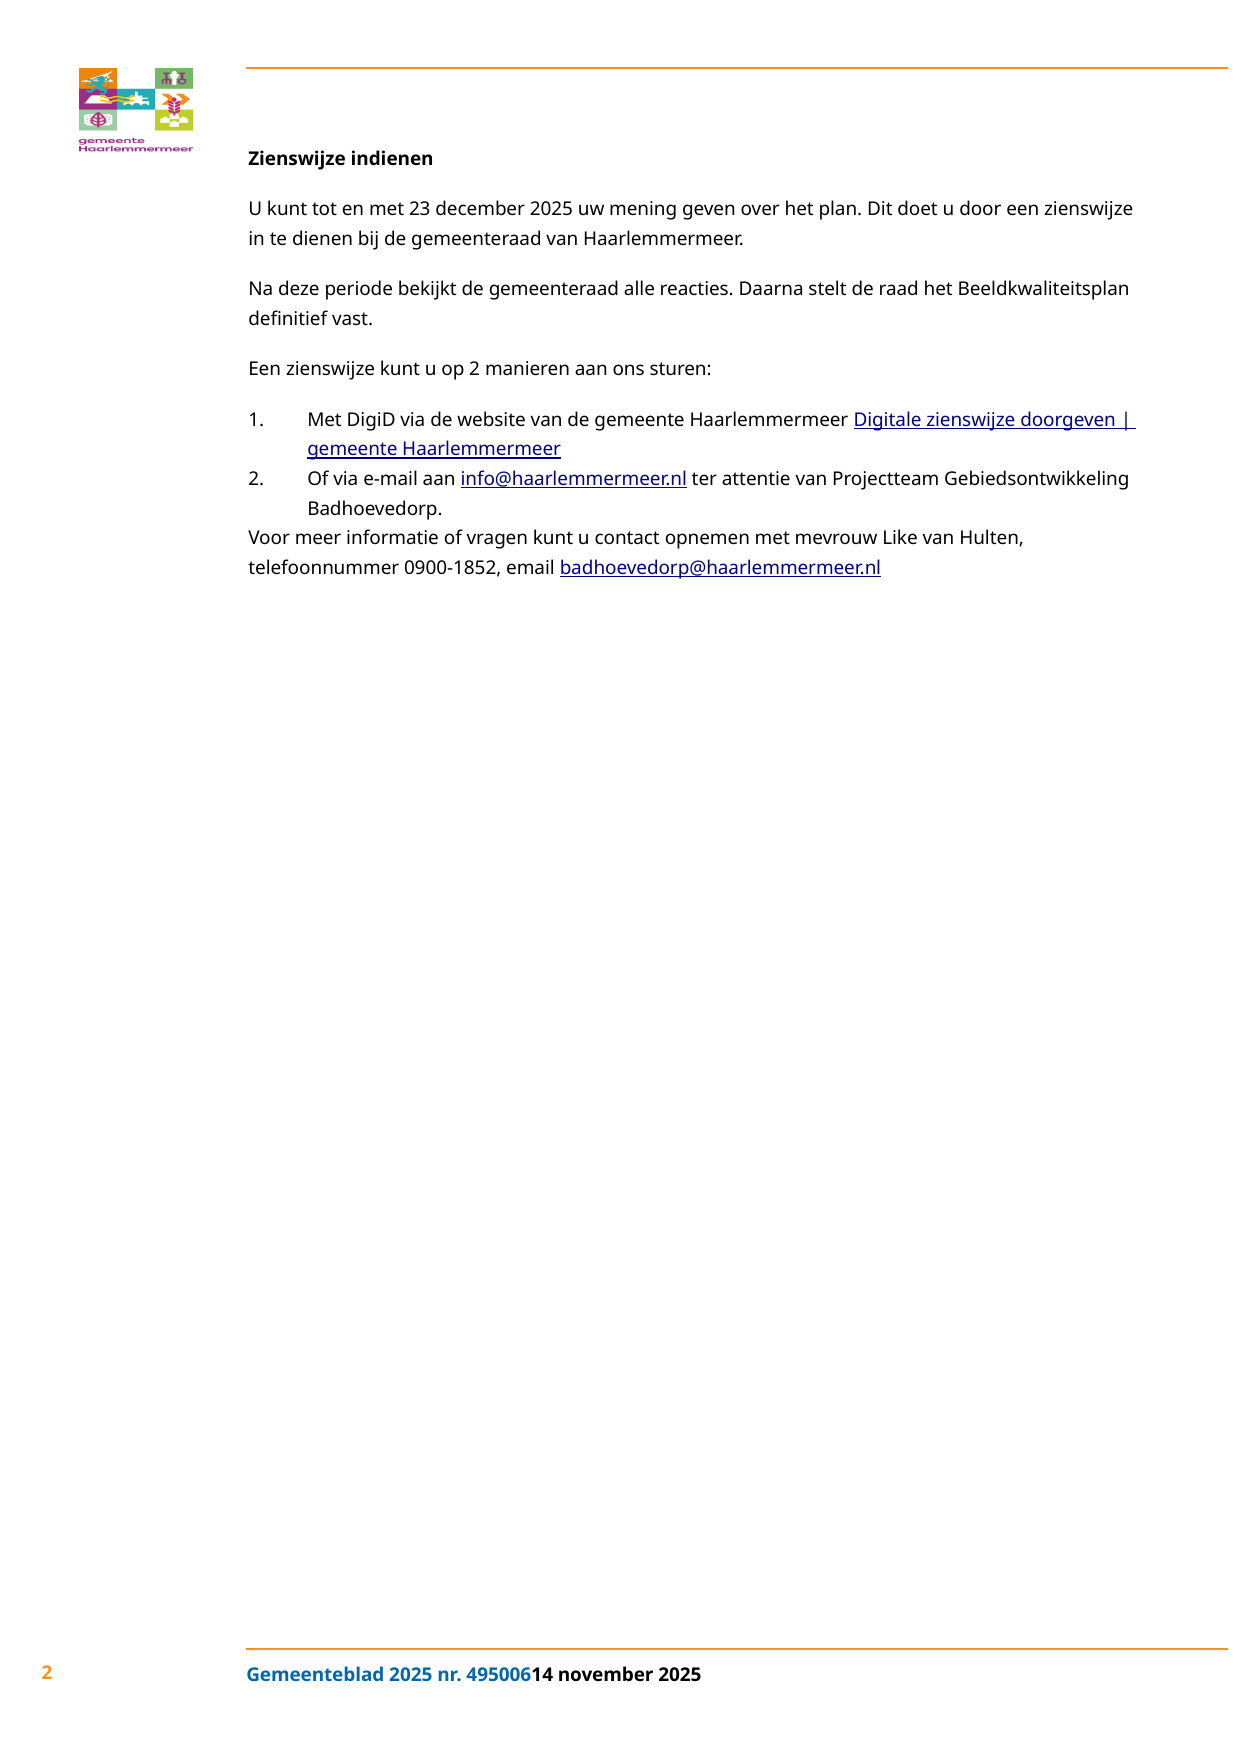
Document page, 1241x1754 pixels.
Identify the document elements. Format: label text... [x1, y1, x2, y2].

text Een zienswijze kunt u op 2 manieren aan ons sturen: [248, 356, 1152, 381]
list Of via e-mail aan info@haarlemmermeer.nl ter attentie van Projectteam Gebiedsontwikkeling Badhoevedorp. [248, 465, 1152, 521]
text Voor meer informatie of vragen kunt u contact opnemen met mevrouw Like van Hulten, telefoonnummer 0900-1852, email badhoevedorp@haarlemmermeer.nl [248, 524, 1152, 580]
text U kunt tot en met 23 december 2025 uw mening geven over het plan. Dit doet u door een zienswijze in te dienen bij de gemeenteraad van Haarlemmermeer. [248, 196, 1152, 251]
text Zienswijze indienen [248, 145, 1152, 171]
list Met DigiD via de website van de gemeente Haarlemmermeer Digitale zienswijze doorgeven | gemeente Haarlemmermeer [248, 406, 1152, 461]
picture [41, 47, 231, 172]
text Na deze periode bekijkt de gemeenteraad alle reacties. Daarna stelt de raad het Beeldkwaliteitsplan definitief vast. [248, 276, 1152, 331]
